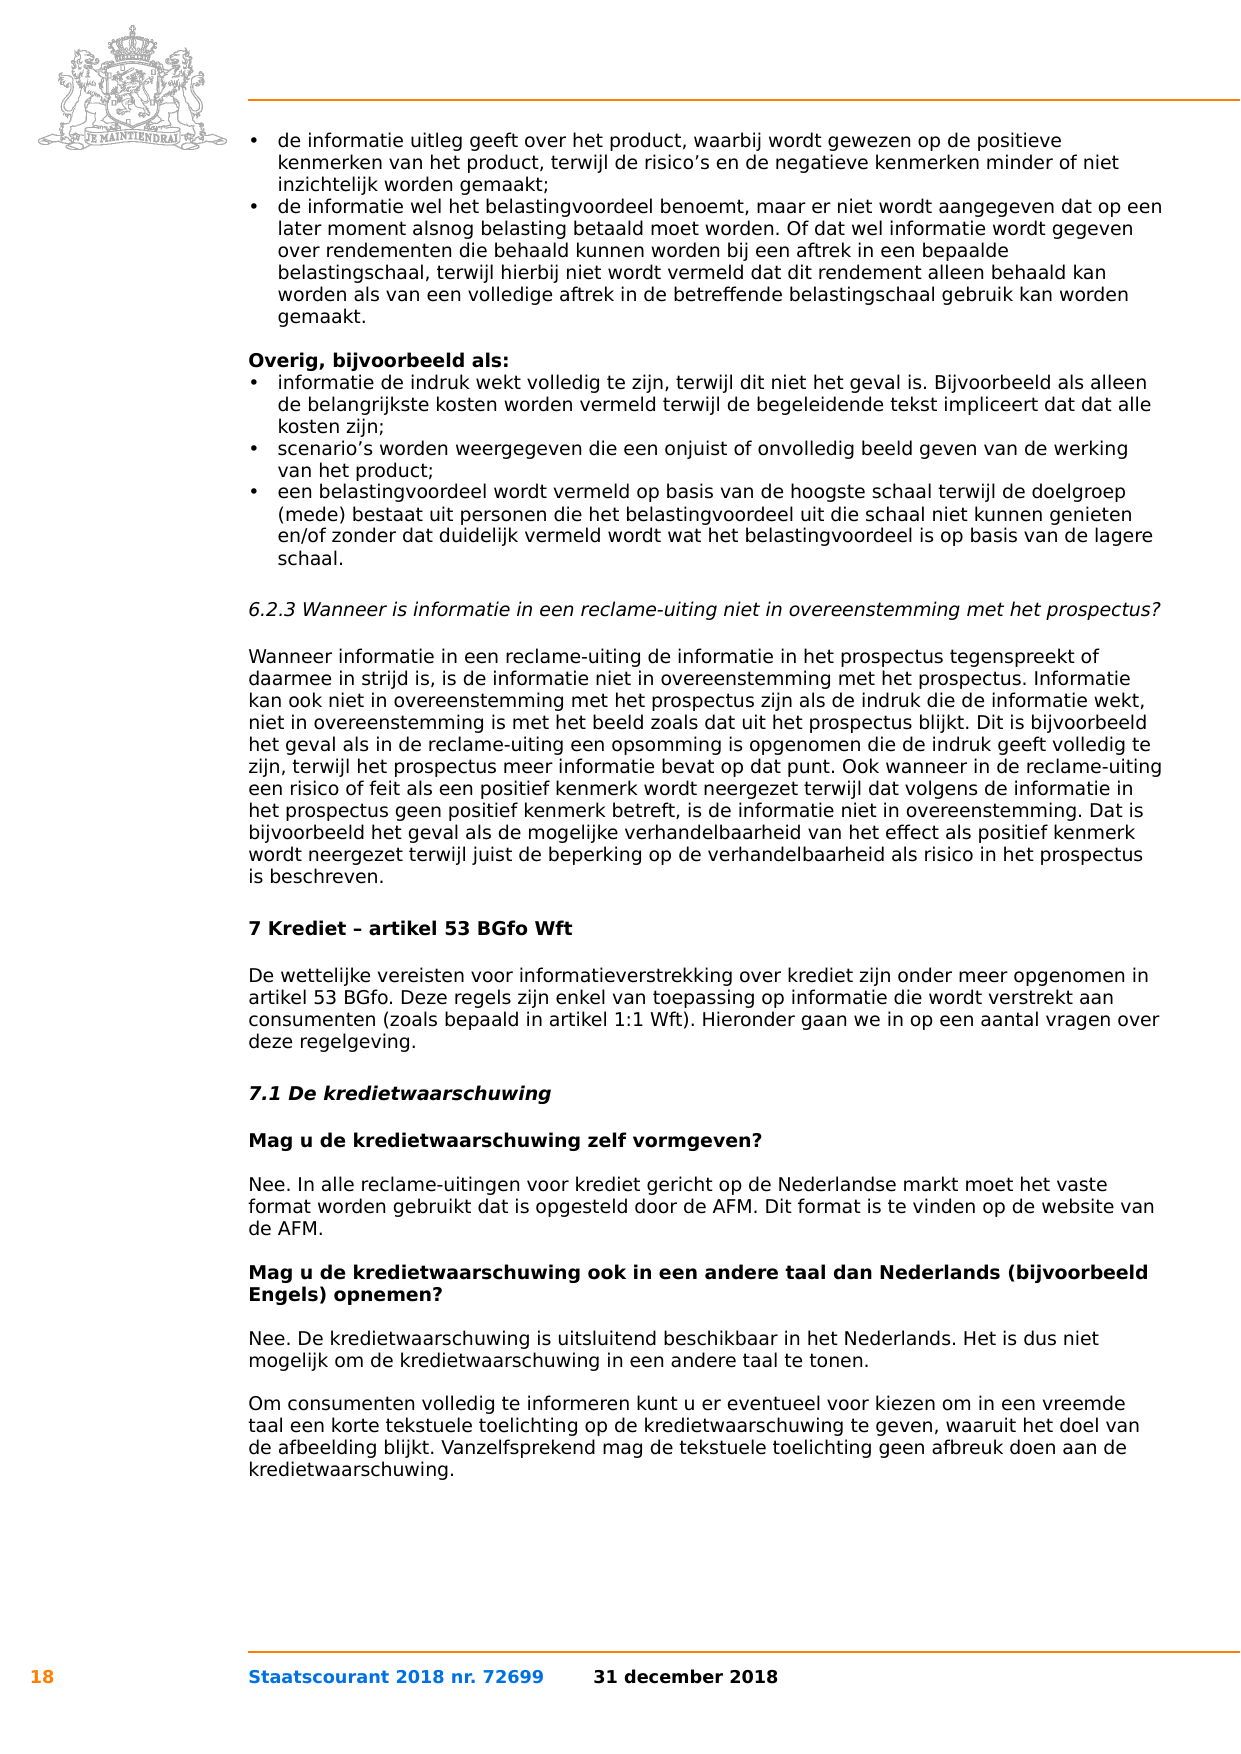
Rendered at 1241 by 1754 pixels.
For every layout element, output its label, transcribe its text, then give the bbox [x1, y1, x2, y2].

subtitle Mag u de kredietwaarschuwing ook in een andere taal dan Nederlands (bijvoorbeeld Engels) opnemen? [248, 1262, 1163, 1306]
subtitle Mag u de kredietwaarschuwing zelf vormgeven? [248, 1130, 1163, 1152]
text • een belastingvoordeel wordt vermeld op basis van de hoogste schaal terwijl de doelgroep (mede) bestaat uit personen die het belastingvoordeel uit die schaal niet kunnen genieten en/of zonder dat duidelijk vermeld wordt wat het belastingvoordeel is op basis van de lagere schaal. [248, 481, 1163, 569]
text • de informatie uitleg geeft over het product, waarbij wordt gewezen op de positieve kenmerken van het product, terwijl de risico’s en de negatieve kenmerken minder of niet inzichtelijk worden gemaakt; [248, 130, 1163, 196]
text • informatie de indruk wekt volledig te zijn, terwijl dit niet het geval is. Bijvoorbeeld als alleen de belangrijkste kosten worden vermeld terwijl de begeleidende tekst impliceert dat dat alle kosten zijn; [248, 372, 1163, 437]
text Overig, bijvoorbeeld als: [248, 349, 1163, 372]
text Nee. In alle reclame-uitingen voor krediet gericht op de Nederlandse markt moet het vaste format worden gebruikt dat is opgesteld door de AFM. Dit format is te vinden op de website van de AFM. [248, 1174, 1163, 1240]
text Wanneer informatie in een reclame-uiting de informatie in het prospectus tegenspreekt of daarmee in strijd is, is de informatie niet in overeenstemming met het prospectus. Informatie kan ook niet in overeenstemming met het prospectus zijn als de indruk die de informatie wekt, niet in overeenstemming is met het beeld zoals dat uit het prospectus blijkt. Dit is bijvoorbeeld het geval als in de reclame-uiting een opsomming is opgenomen die de indruk geeft volledig te zijn, terwijl het prospectus meer informatie bevat op dat punt. Ook wanneer in de reclame-uiting een risico of feit als een positief kenmerk wordt neergezet terwijl dat volgens de informatie in het prospectus geen positief kenmerk betreft, is de informatie niet in overeenstemming. Dat is bijvoorbeeld het geval als de mogelijke verhandelbaarheid van het effect als positief kenmerk wordt neergezet terwijl juist de beperking op de verhandelbaarheid als risico in het prospectus is beschreven. [248, 646, 1163, 888]
text Om consumenten volledig te informeren kunt u er eventueel voor kiezen om in een vreemde taal een korte tekstuele toelichting op de kredietwaarschuwing te geven, waaruit het doel van de afbeelding blijkt. Vanzelfsprekend mag de tekstuele toelichting geen afbreuk doen aan de kredietwaarschuwing. [248, 1393, 1163, 1481]
text De wettelijke vereisten voor informatieverstrekking over krediet zijn onder meer opgenomen in artikel 53 BGfo. Deze regels zijn enkel van toepassing op informatie die wordt verstrekt aan consumenten (zoals bepaald in artikel 1:1 Wft). Hieronder gaan we in op een aantal vragen over deze regelgeving. [248, 965, 1163, 1053]
text • de informatie wel het belastingvoordeel benoemt, maar er niet wordt aangegeven dat op een later moment alsnog belasting betaald moet worden. Of dat wel informatie wordt gegeven over rendementen die behaald kunnen worden bij een aftrek in een bepaalde belastingschaal, terwijl hierbij niet wordt vermeld dat dit rendement alleen behaald kan worden als van een volledige aftrek in de betreffende belastingschaal gebruik kan worden gemaakt. [248, 196, 1163, 328]
subtitle 7.1 De kredietwaarschuwing [248, 1083, 1163, 1105]
picture [38, 25, 227, 150]
text • scenario’s worden weergegeven die een onjuist of onvolledig beeld geven van de werking van het product; [248, 437, 1163, 481]
subtitle 7 Krediet – artikel 53 BGfo Wft [248, 918, 1163, 940]
text Nee. De kredietwaarschuwing is uitsluitend beschikbaar in het Nederlands. Het is dus niet mogelijk om de kredietwaarschuwing in een andere taal te tonen. [248, 1327, 1163, 1371]
subtitle 6.2.3 Wanneer is informatie in een reclame-uiting niet in overeenstemming met het prospectus? [248, 599, 1163, 621]
